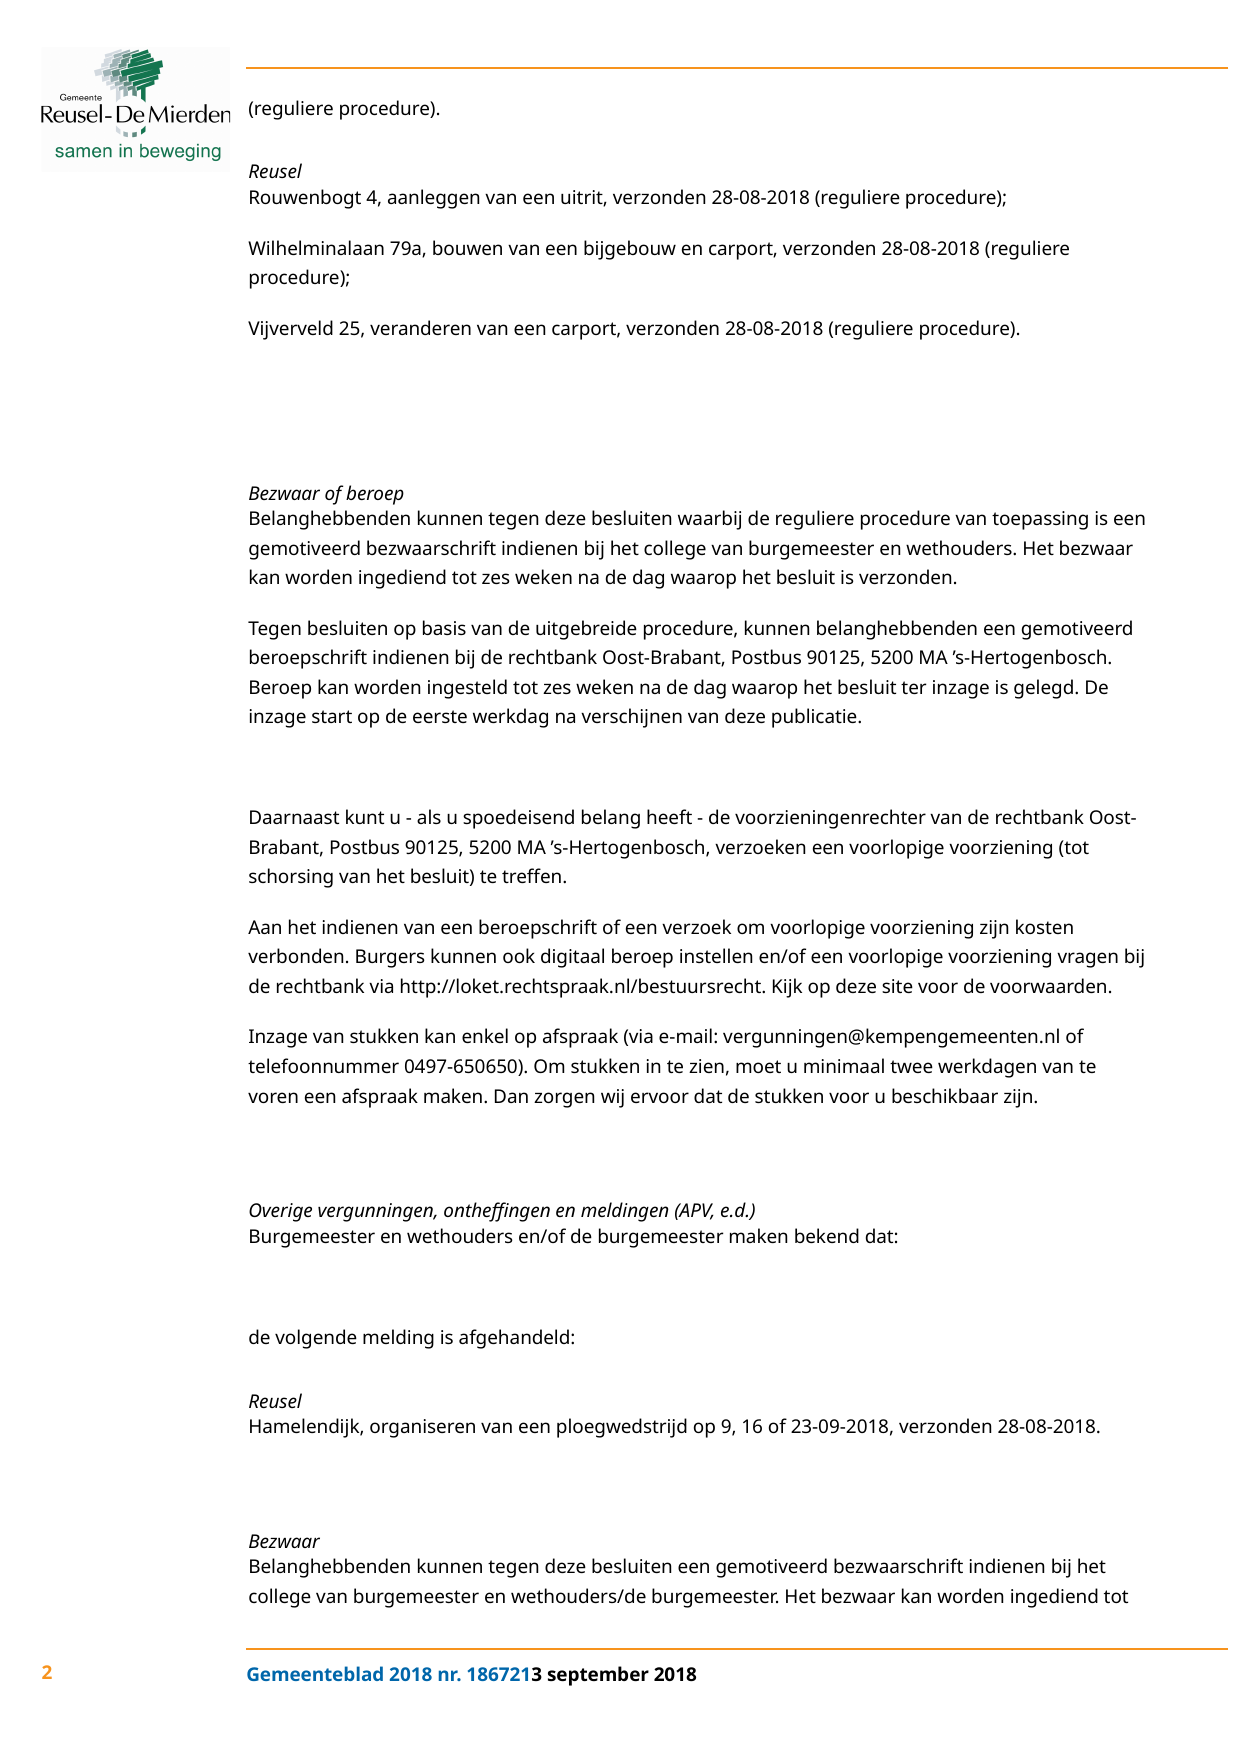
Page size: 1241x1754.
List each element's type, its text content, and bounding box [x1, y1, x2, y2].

text Belanghebbenden kunnen tegen deze besluiten een gemotiveerd bezwaarschrift indienen bij het college van burgemeester en wethouders/de burgemeester. Het bezwaar kan worden ingediend tot [248, 1554, 1152, 1609]
text Burgemeester en wethouders en/of de burgemeester maken bekend dat: [248, 1223, 1152, 1249]
text Bezwaar [248, 1528, 1152, 1554]
text Daarnaast kunt u - als u spoedeisend belang heeft - de voorzieningenrechter van de rechtbank Oost-Brabant, Postbus 90125, 5200 MA ’s-Hertogenbosch, verzoeken een voorlopige voorziening (tot schorsing van het besluit) te treffen. [248, 804, 1152, 889]
text Reusel [248, 1388, 1152, 1413]
text Overige vergunningen, ontheffingen en meldingen (APV, e.d.) [248, 1197, 1152, 1223]
text Aan het indienen van een beroepschrift of een verzoek om voorlopige voorziening zijn kosten verbonden. Burgers kunnen ook digitaal beroep instellen en/of een voorlopige voorziening vragen bij de rechtbank via http://loket.rechtspraak.nl/bestuursrecht. Kijk op deze site voor de voorwaarden. [248, 914, 1152, 999]
text Belanghebbenden kunnen tegen deze besluiten waarbij de reguliere procedure van toepassing is een gemotiveerd bezwaarschrift indienen bij het college van burgemeester en wethouders. Het bezwaar kan worden ingediend tot zes weken na de dag waarop het besluit is verzonden. [248, 505, 1152, 590]
text Bezwaar of beroep [248, 480, 1152, 505]
text Wilhelminalaan 79a, bouwen van een bijgebouw en carport, verzonden 28-08-2018 (reguliere procedure); [248, 235, 1152, 290]
text Reusel [248, 159, 1152, 184]
picture [41, 47, 231, 172]
text Rouwenbogt 4, aanleggen van een uitrit, verzonden 28-08-2018 (reguliere procedure); [248, 184, 1152, 210]
text Tegen besluiten op basis van de uitgebreide procedure, kunnen belanghebbenden een gemotiveerd beroepschrift indienen bij de rechtbank Oost-Brabant, Postbus 90125, 5200 MA ’s-Hertogenbosch. Beroep kan worden ingesteld tot zes weken na de dag waarop het besluit ter inzage is gelegd. De inzage start op de eerste werkdag na verschijnen van deze publicatie. [248, 615, 1152, 729]
text (reguliere procedure). [248, 95, 1152, 121]
text Hamelendijk, organiseren van een ploegwedstrijd op 9, 16 of 23-09-2018, verzonden 28-08-2018. [248, 1413, 1152, 1439]
text Vijverveld 25, veranderen van een carport, verzonden 28-08-2018 (reguliere procedure). [248, 315, 1152, 341]
text Inzage van stukken kan enkel op afspraak (via e-mail: vergunningen@kempengemeenten.nl of telefoonnummer 0497-650650). Om stukken in te zien, moet u minimaal twee werkdagen van te voren een afspraak maken. Dan zorgen wij ervoor dat de stukken voor u beschikbaar zijn. [248, 1024, 1152, 1109]
text de volgende melding is afgehandeld: [248, 1324, 1152, 1349]
